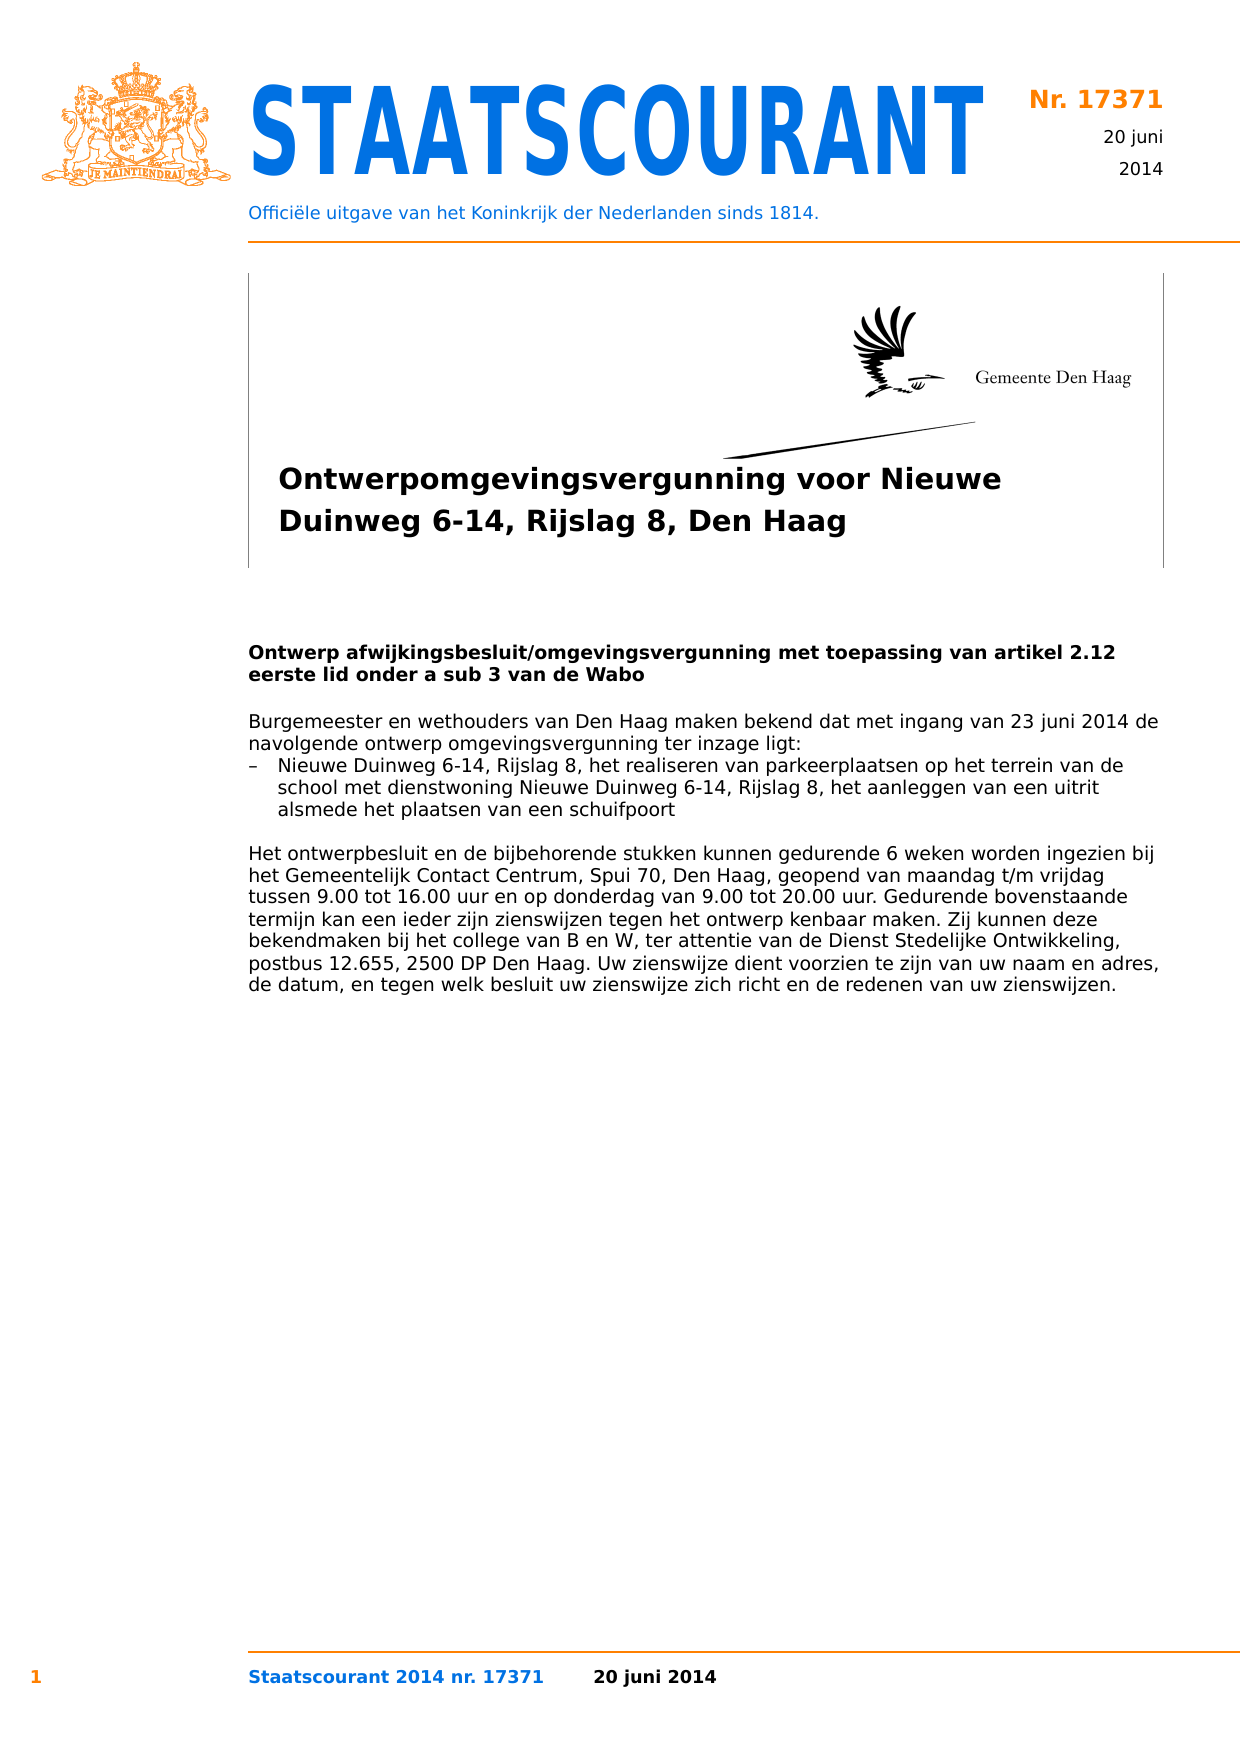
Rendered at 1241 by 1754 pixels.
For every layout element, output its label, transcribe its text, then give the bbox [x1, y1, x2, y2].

picture [41, 62, 231, 186]
table_cell Officiële uitgave van het Koninkrijk der Nederlanden sinds 1814. [248, 203, 1240, 241]
text Het ontwerpbesluit en de bijbehorende stukken kunnen gedurende 6 weken worden ingezien bij het Gemeentelijk Contact Centrum, Spui 70, Den Haag, geopend van maandag t/m vrijdag tussen 9.00 tot 16.00 uur en op donderdag van 9.00 tot 20.00 uur. Gedurende bovenstaande termijn kan een ieder zijn zienswijzen tegen het ontwerp kenbaar maken. Zij kunnen deze bekendmaken bij het college van B en W, ter attentie van de Dienst Stedelijke Ontwikkeling, postbus 12.655, 2500 DP Den Haag. Uw zienswijze dient voorzien te zijn van uw naam en adres, de datum, en tegen welk besluit uw zienswijze zich richt en de redenen van uw zienswijzen. [248, 842, 1163, 996]
table_cell 20 juni [998, 121, 1240, 153]
subtitle Ontwerp afwijkingsbesluit/omgevingsvergunning met toepassing van artikel 2.12 eerste lid onder a sub 3 van de Wabo [248, 642, 1163, 686]
table_header [25, 62, 248, 241]
table_cell 2014 [998, 153, 1240, 203]
text – Nieuwe Duinweg 6-14, Rijslag 8, het realiseren van parkeerplaatsen op het terrein van de school met dienstwoning Nieuwe Duinweg 6-14, Rijslag 8, het aanleggen van een uitrit alsmede het plaatsen van een schuifpoort [248, 755, 1163, 821]
table_header Nr. 17371 [998, 62, 1240, 121]
picture [720, 302, 1134, 462]
table_header STAATSCOURANT [248, 62, 998, 203]
text Burgemeester en wethouders van Den Haag maken bekend dat met ingang van 23 juni 2014 de navolgende ontwerp omgevingsvergunning ter inzage ligt: [248, 711, 1163, 755]
subtitle Ontwerpomgevingsvergunning voor Nieuwe Duinweg 6-14, Rijslag 8, Den Haag [249, 273, 1163, 568]
